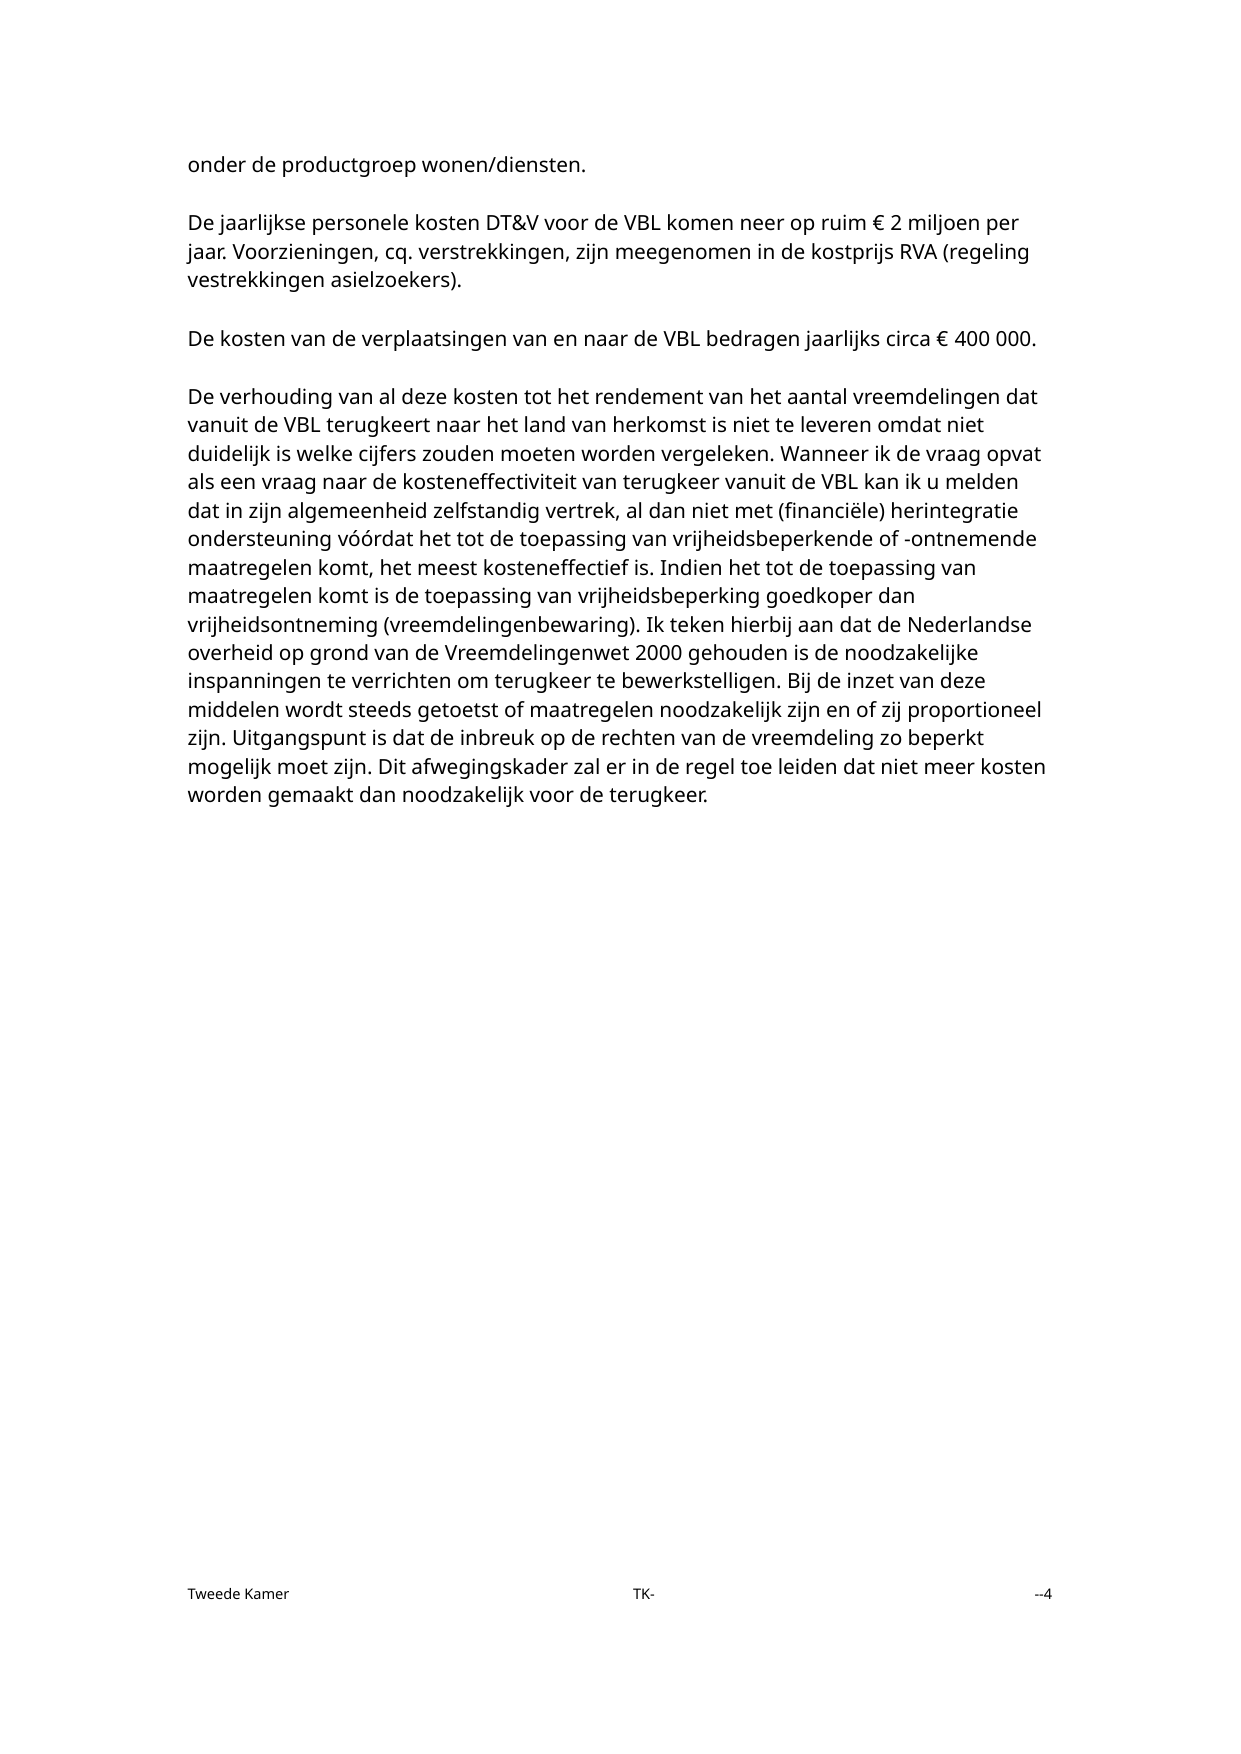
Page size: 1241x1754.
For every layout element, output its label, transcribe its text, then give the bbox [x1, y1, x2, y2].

text De verhouding van al deze kosten tot het rendement van het aantal vreemdelingen dat vanuit de VBL terugkeert naar het land van herkomst is niet te leveren omdat niet duidelijk is welke cijfers zouden moeten worden vergeleken. Wanneer ik de vraag opvat als een vraag naar de kosteneffectiviteit van terugkeer vanuit de VBL kan ik u melden dat in zijn algemeenheid zelfstandig vertrek, al dan niet met (financiële) herintegratie ondersteuning vóórdat het tot de toepassing van vrijheidsbeperkende of -ontnemende maatregelen komt, het meest kosteneffectief is. Indien het tot de toepassing van maatregelen komt is de toepassing van vrijheidsbeperking goedkoper dan vrijheidsontneming (vreemdelingenbewaring). Ik teken hierbij aan dat de Nederlandse overheid op grond van de Vreemdelingenwet 2000 gehouden is de noodzakelijke inspanningen te verrichten om terugkeer te bewerkstelligen. Bij de inzet van deze middelen wordt steeds getoetst of maatregelen noodzakelijk zijn en of zij proportioneel zijn. Uitgangspunt is dat de inbreuk op de rechten van de vreemdeling zo beperkt mogelijk moet zijn. Dit afwegingskader zal er in de regel toe leiden dat niet meer kosten worden gemaakt dan noodzakelijk voor de terugkeer. [187, 382, 1053, 809]
text De jaarlijkse personele kosten DT&V voor de VBL komen neer op ruim € 2 miljoen per jaar. Voorzieningen, cq. verstrekkingen, zijn meegenomen in de kostprijs RVA (regeling vestrekkingen asielzoekers). [187, 208, 1053, 294]
text De kosten van de verplaatsingen van en naar de VBL bedragen jaarlijks circa € 400 000. [187, 324, 1053, 352]
text onder de productgroep wonen/diensten. [187, 150, 1053, 178]
